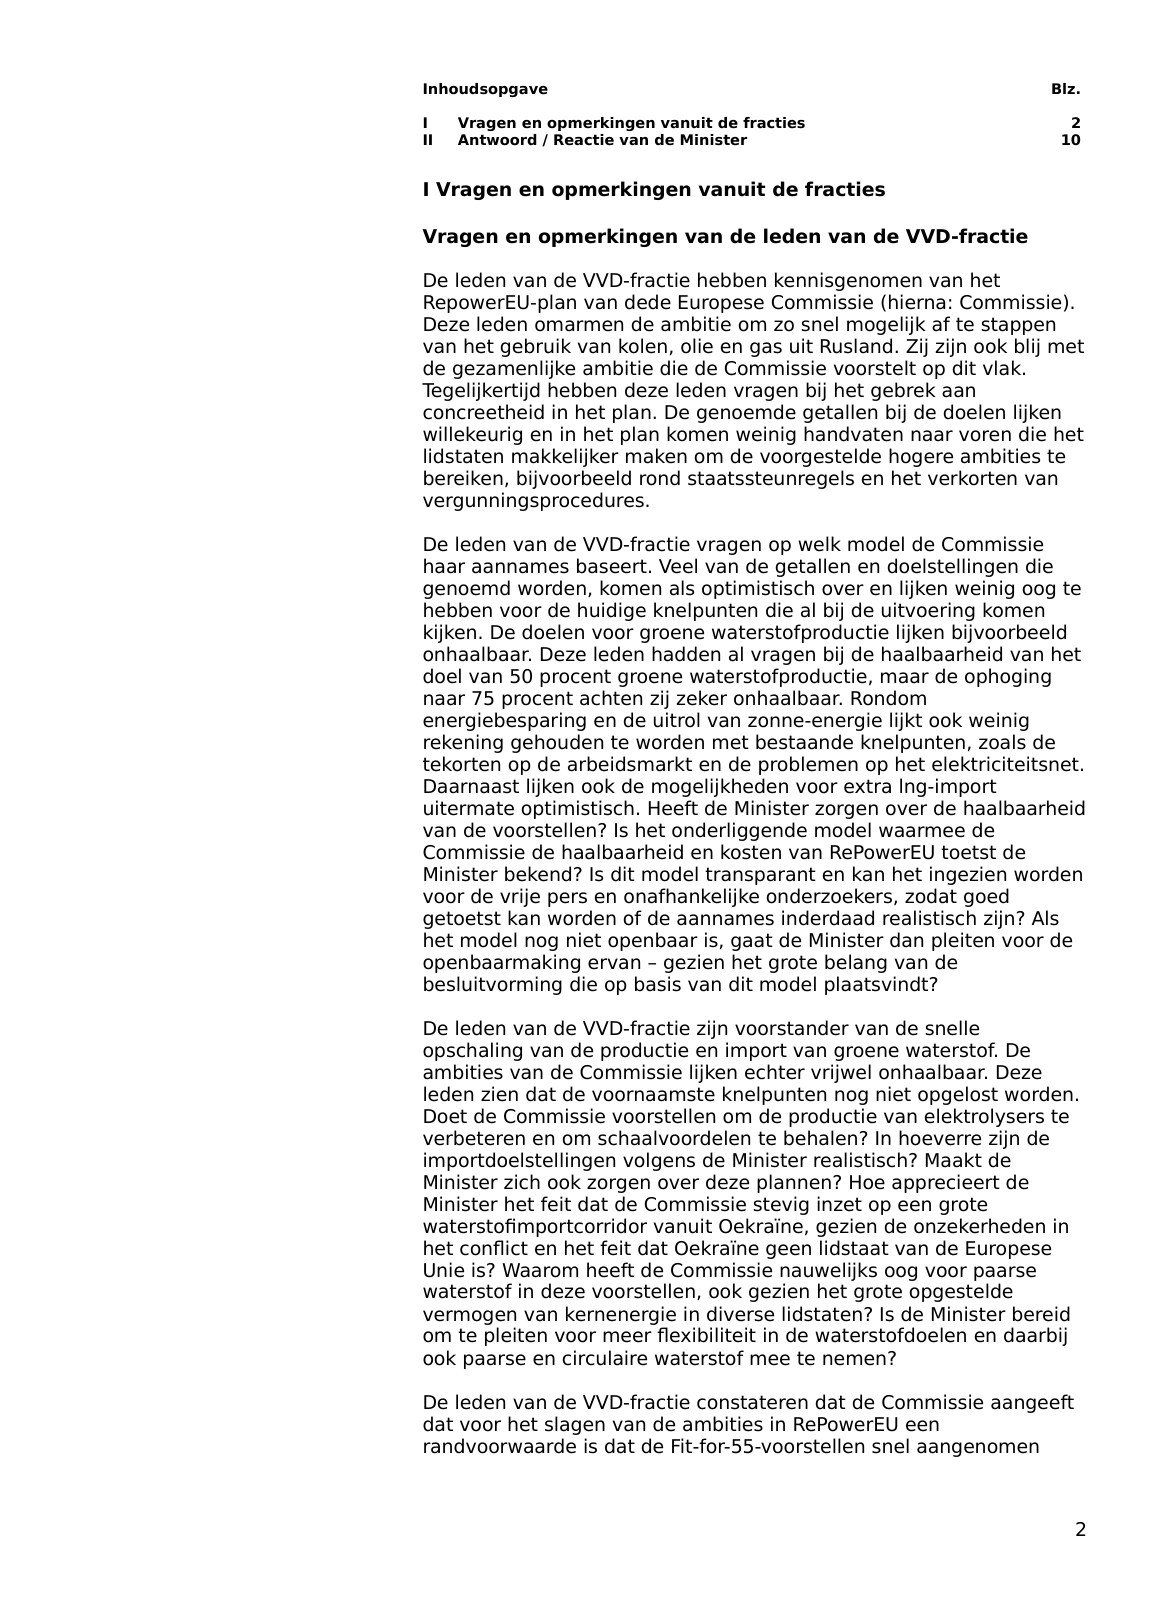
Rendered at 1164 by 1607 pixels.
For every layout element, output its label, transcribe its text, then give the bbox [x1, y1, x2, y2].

text De leden van de VVD-fractie hebben kennisgenomen van het RepowerEU-plan van dede Europese Commissie (hierna: Commissie). Deze leden omarmen de ambitie om zo snel mogelijk af te stappen van het gebruik van kolen, olie en gas uit Rusland. Zij zijn ook blij met de gezamenlijke ambitie die de Commissie voorstelt op dit vlak. Tegelijkertijd hebben deze leden vragen bij het gebrek aan concreetheid in het plan. De genoemde getallen bij de doelen lijken willekeurig en in het plan komen weinig handvaten naar voren die het lidstaten makkelijker maken om de voorgestelde hogere ambities te bereiken, bijvoorbeeld rond staatssteunregels en het verkorten van vergunningsprocedures. [422, 270, 1087, 512]
text De leden van de VVD-fractie constateren dat de Commissie aangeeft dat voor het slagen van de ambities in RePowerEU een randvoorwaarde is dat de Fit-for-55-voorstellen snel aangenomen [422, 1392, 1087, 1457]
table_cell 10 [1028, 132, 1087, 149]
table_cell Antwoord / Reactie van de Minister [452, 132, 1028, 149]
table_cell 2 [1028, 115, 1087, 132]
table_cell [452, 98, 1028, 115]
table_header Inhoudsopgave [422, 81, 1028, 98]
subtitle Vragen en opmerkingen van de leden van de VVD-fractie [422, 226, 1087, 248]
text De leden van de VVD-fractie vragen op welk model de Commissie haar aannames baseert. Veel van de getallen en doelstellingen die genoemd worden, komen als optimistisch over en lijken weinig oog te hebben voor de huidige knelpunten die al bij de uitvoering komen kijken. De doelen voor groene waterstofproductie lijken bijvoorbeeld onhaalbaar. Deze leden hadden al vragen bij de haalbaarheid van het doel van 50 procent groene waterstofproductie, maar de ophoging naar 75 procent achten zij zeker onhaalbaar. Rondom energiebesparing en de uitrol van zonne-energie lijkt ook weinig rekening gehouden te worden met bestaande knelpunten, zoals de tekorten op de arbeidsmarkt en de problemen op het elektriciteitsnet. Daarnaast lijken ook de mogelijkheden voor extra lng-import uitermate optimistisch. Heeft de Minister zorgen over de haalbaarheid van de voorstellen? Is het onderliggende model waarmee de Commissie de haalbaarheid en kosten van RePowerEU toetst de Minister bekend? Is dit model transparant en kan het ingezien worden voor de vrije pers en onafhankelijke onderzoekers, zodat goed getoetst kan worden of de aannames inderdaad realistisch zijn? Als het model nog niet openbaar is, gaat de Minister dan pleiten voor de openbaarmaking ervan – gezien het grote belang van de besluitvorming die op basis van dit model plaatsvindt? [422, 534, 1087, 996]
table_cell [422, 98, 452, 115]
table_cell Vragen en opmerkingen vanuit de fracties [452, 115, 1028, 132]
table_header Blz. [1028, 81, 1087, 98]
table_cell II [422, 132, 452, 149]
table_cell I [422, 115, 452, 132]
text De leden van de VVD-fractie zijn voorstander van de snelle opschaling van de productie en import van groene waterstof. De ambities van de Commissie lijken echter vrijwel onhaalbaar. Deze leden zien dat de voornaamste knelpunten nog niet opgelost worden. Doet de Commissie voorstellen om de productie van elektrolysers te verbeteren en om schaalvoordelen te behalen? In hoeverre zijn de importdoelstellingen volgens de Minister realistisch? Maakt de Minister zich ook zorgen over deze plannen? Hoe apprecieert de Minister het feit dat de Commissie stevig inzet op een grote waterstofimportcorridor vanuit Oekraïne, gezien de onzekerheden in het conflict en het feit dat Oekraïne geen lidstaat van de Europese Unie is? Waarom heeft de Commissie nauwelijks oog voor paarse waterstof in deze voorstellen, ook gezien het grote opgestelde vermogen van kernenergie in diverse lidstaten? Is de Minister bereid om te pleiten voor meer flexibiliteit in de waterstofdoelen en daarbij ook paarse en circulaire waterstof mee te nemen? [422, 1018, 1087, 1369]
table_cell [1028, 98, 1087, 115]
subtitle I Vragen en opmerkingen vanuit de fracties [422, 179, 1087, 201]
